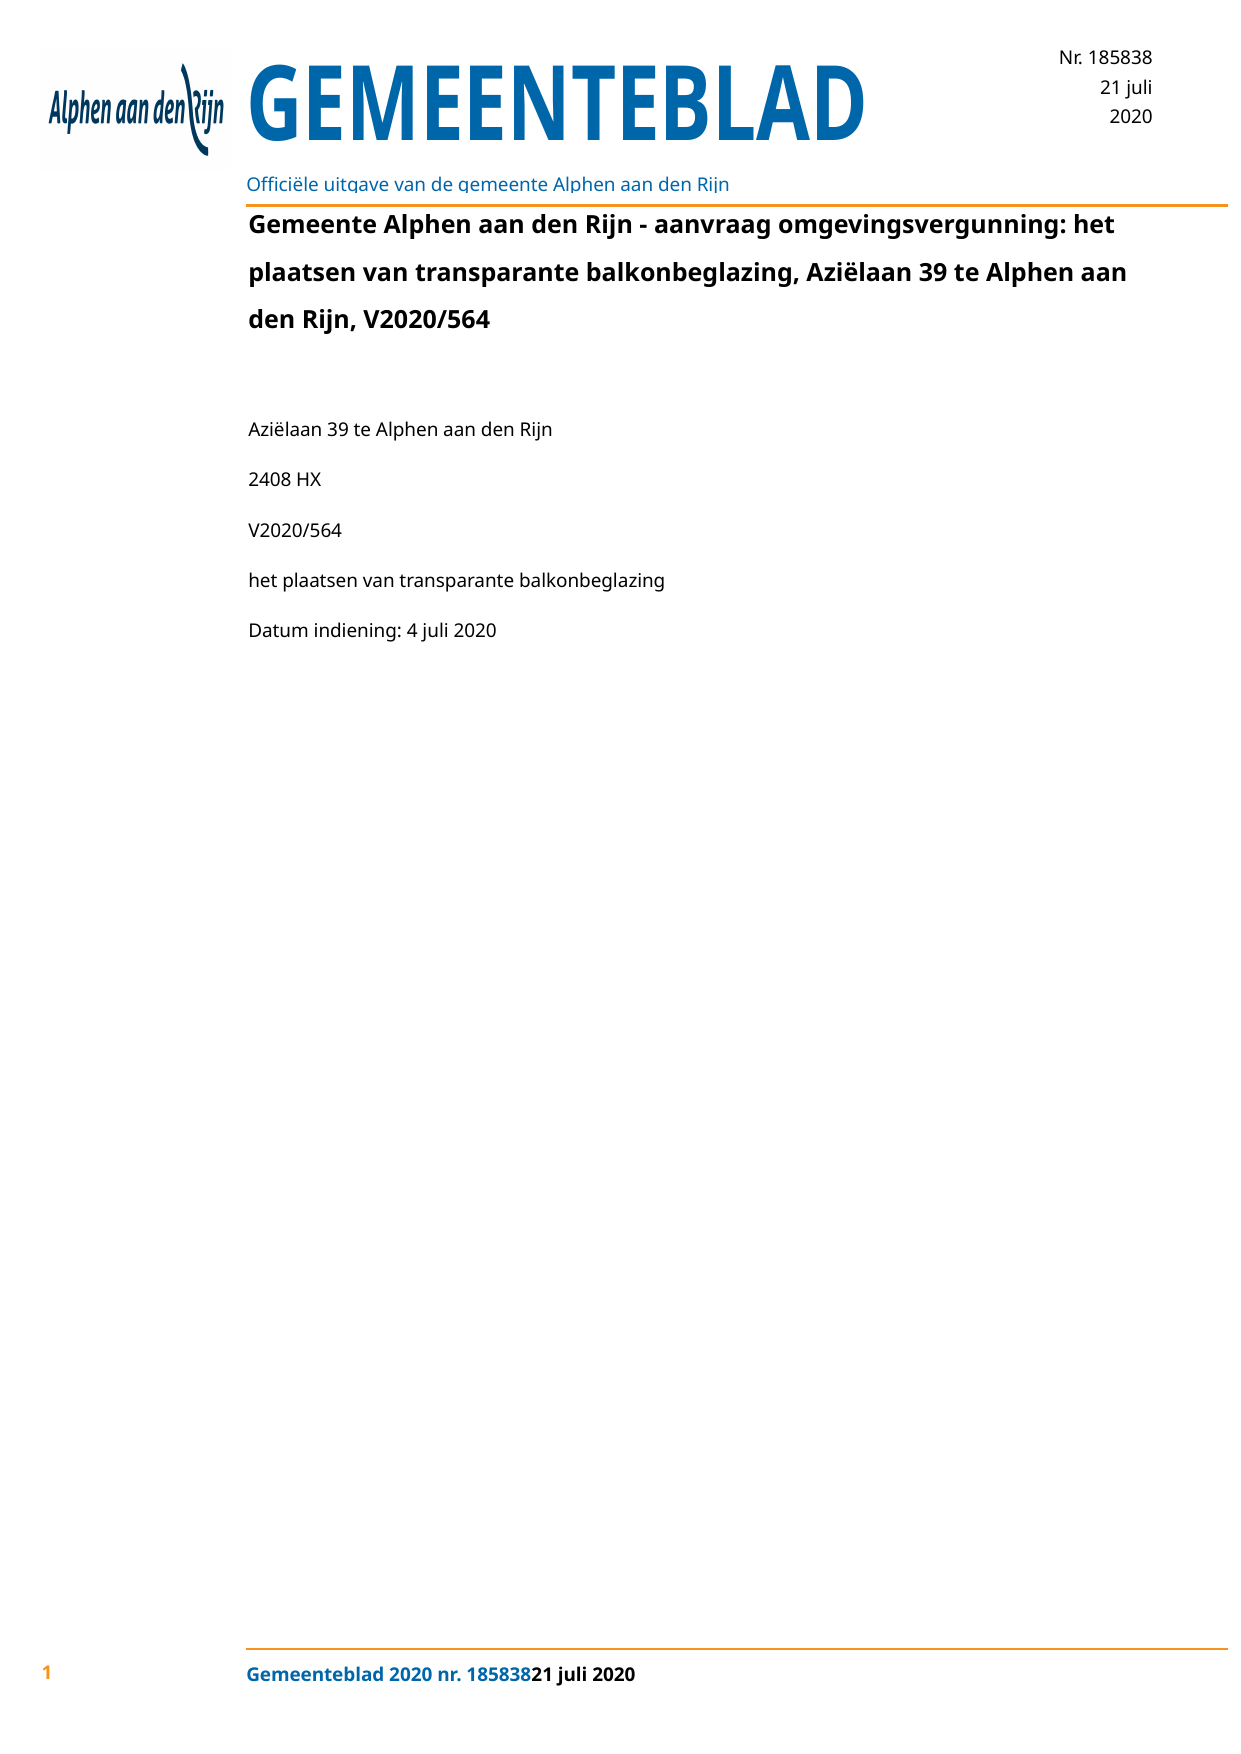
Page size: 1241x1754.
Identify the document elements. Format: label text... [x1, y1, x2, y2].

text Gemeente Alphen aan den Rijn - aanvraag omgevingsvergunning: het plaatsen van transparante balkonbeglazing, Aziëlaan 39 te Alphen aan den Rijn, V2020/564 [248, 207, 1152, 336]
picture [41, 47, 231, 172]
text Aziëlaan 39 te Alphen aan den Rijn [248, 416, 1152, 442]
text V2020/564 [248, 517, 1152, 542]
text het plaatsen van transparante balkonbeglazing [248, 567, 1152, 593]
text 2408 HX [248, 466, 1152, 492]
text Datum indiening: 4 juli 2020 [248, 618, 1152, 643]
